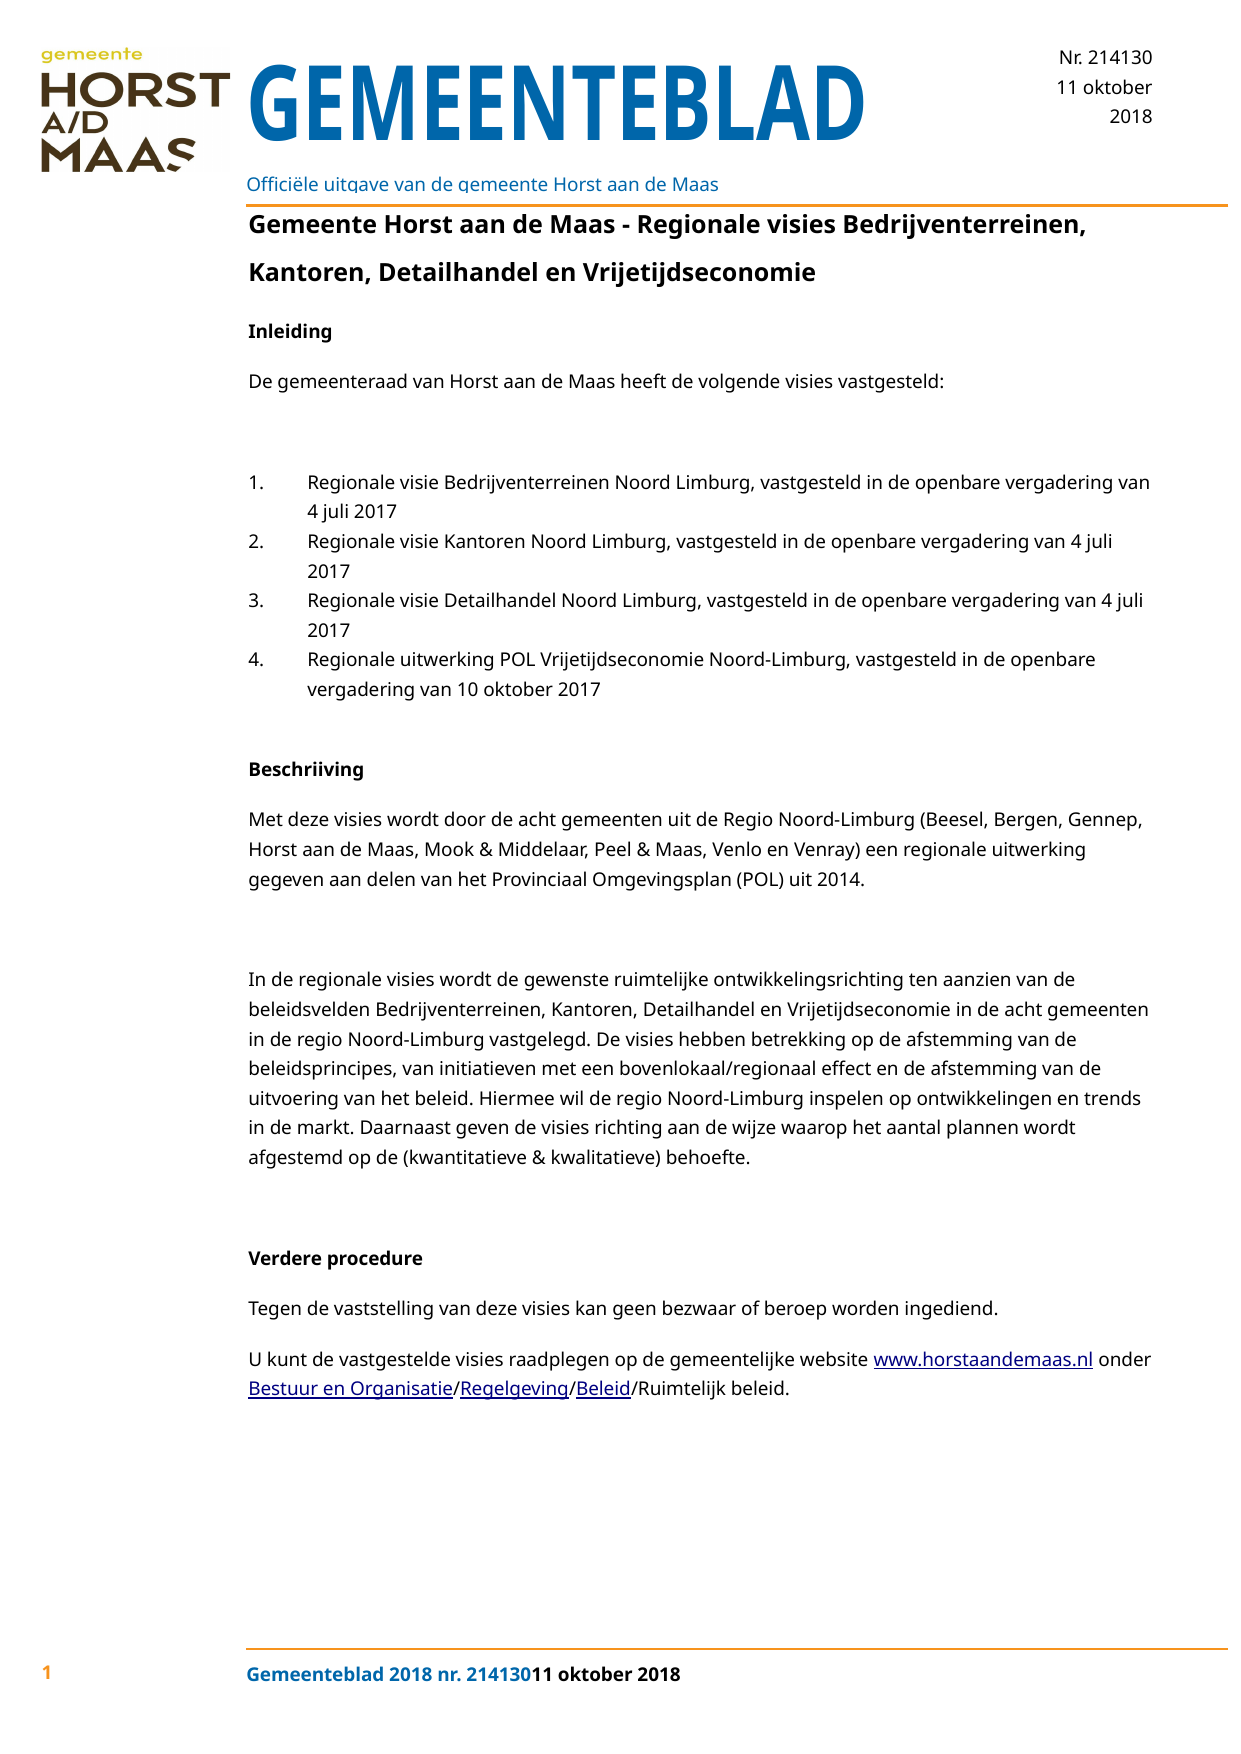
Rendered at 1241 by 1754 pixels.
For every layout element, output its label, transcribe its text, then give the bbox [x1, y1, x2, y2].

text Gemeente Horst aan de Maas - Regionale visies Bedrijventerreinen, Kantoren, Detailhandel en Vrijetijdseconomie [248, 207, 1152, 288]
text Inleiding [248, 318, 1152, 344]
text Beschriiving [248, 756, 1152, 782]
text In de regionale visies wordt de gewenste ruimtelijke ontwikkelingsrichting ten aanzien van de beleidsvelden Bedrijventerreinen, Kantoren, Detailhandel en Vrijetijdseconomie in de acht gemeenten in de regio Noord-Limburg vastgelegd. De visies hebben betrekking op de afstemming van de beleidsprincipes, van initiatieven met een bovenlokaal/regionaal effect en de afstemming van de uitvoering van het beleid. Hiermee wil de regio Noord-Limburg inspelen op ontwikkelingen en trends in de markt. Daarnaast geven de visies richting aan de wijze waarop het aantal plannen wordt afgestemd op de (kwantitatieve & kwalitatieve) behoefte. [248, 967, 1152, 1170]
list Regionale uitwerking POL Vrijetijdseconomie Noord-Limburg, vastgesteld in de openbare vergadering van 10 oktober 2017 [248, 647, 1152, 702]
text Verdere procedure [248, 1245, 1152, 1271]
picture [41, 47, 231, 172]
list Regionale visie Kantoren Noord Limburg, vastgesteld in de openbare vergadering van 4 juli 2017 [248, 528, 1152, 584]
list Regionale visie Detailhandel Noord Limburg, vastgesteld in de openbare vergadering van 4 juli 2017 [248, 587, 1152, 643]
text U kunt de vastgestelde visies raadplegen op de gemeentelijke website www.horstaandemaas.nl onder Bestuur en Organisatie/Regelgeving/Beleid/Ruimtelijk beleid. [248, 1346, 1152, 1401]
text Met deze visies wordt door de acht gemeenten uit de Regio Noord-Limburg (Beesel, Bergen, Gennep, Horst aan de Maas, Mook & Middelaar, Peel & Maas, Venlo en Venray) een regionale uitwerking gegeven aan delen van het Provinciaal Omgevingsplan (POL) uit 2014. [248, 807, 1152, 892]
list Regionale visie Bedrijventerreinen Noord Limburg, vastgesteld in de openbare vergadering van 4 juli 2017 [248, 469, 1152, 524]
text Tegen de vaststelling van deze visies kan geen bezwaar of beroep worden ingediend. [248, 1295, 1152, 1321]
text De gemeenteraad van Horst aan de Maas heeft de volgende visies vastgesteld: [248, 368, 1152, 394]
